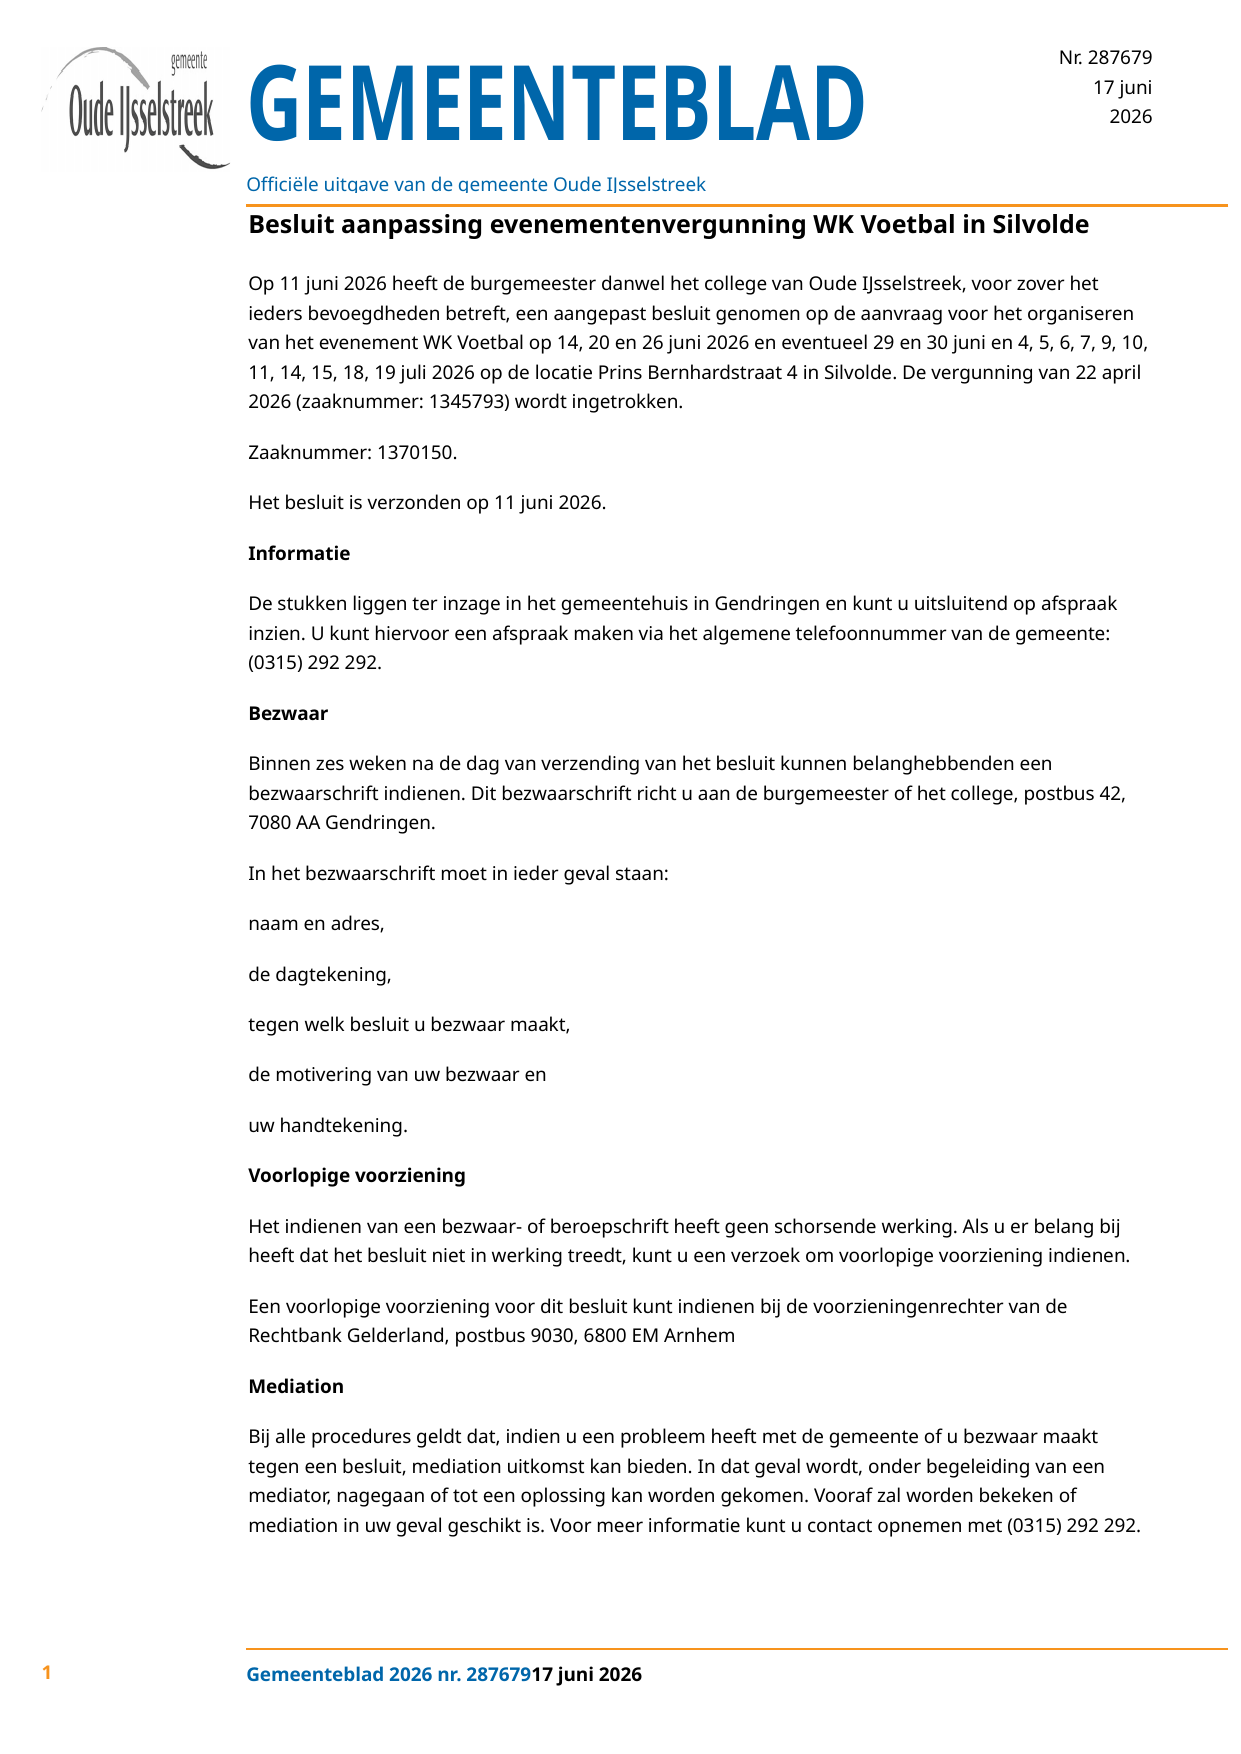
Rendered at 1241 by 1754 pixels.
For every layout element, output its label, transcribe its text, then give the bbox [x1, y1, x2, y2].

text naam en adres, [248, 910, 1152, 936]
text Voorlopige voorziening [248, 1162, 1152, 1188]
text Zaaknummer: 1370150. [248, 439, 1152, 465]
text Besluit aanpassing evenementenvergunning WK Voetbal in Silvolde [248, 207, 1152, 241]
text Informatie [248, 540, 1152, 566]
text Bij alle procedures geldt dat, indien u een probleem heeft met de gemeente of u bezwaar maakt tegen een besluit, mediation uitkomst kan bieden. In dat geval wordt, onder begeleiding van een mediator, nagegaan of tot een oplossing kan worden gekomen. Vooraf zal worden bekeken of mediation in uw geval geschikt is. Voor meer informatie kunt u contact opnemen met (0315) 292 292. [248, 1423, 1152, 1538]
text Bezwaar [248, 700, 1152, 726]
text Het besluit is verzonden op 11 juni 2026. [248, 489, 1152, 515]
text uw handtekening. [248, 1112, 1152, 1138]
text de motivering van uw bezwaar en [248, 1062, 1152, 1087]
text Mediation [248, 1373, 1152, 1398]
text Een voorlopige voorziening voor dit besluit kunt indienen bij de voorzieningenrechter van de Rechtbank Gelderland, postbus 9030, 6800 EM Arnhem [248, 1293, 1152, 1348]
text De stukken liggen ter inzage in het gemeentehuis in Gendringen en kunt u uitsluitend op afspraak inzien. U kunt hiervoor een afspraak maken via het algemene telefoonnummer van de gemeente: (0315) 292 292. [248, 590, 1152, 675]
text tegen welk besluit u bezwaar maakt, [248, 1011, 1152, 1037]
text Het indienen van een bezwaar- of beroepschrift heeft geen schorsende werking. Als u er belang bij heeft dat het besluit niet in werking treedt, kunt u een verzoek om voorlopige voorziening indienen. [248, 1213, 1152, 1268]
text In het bezwaarschrift moet in ieder geval staan: [248, 860, 1152, 886]
text de dagtekening, [248, 961, 1152, 986]
text Op 11 juni 2026 heeft de burgemeester danwel het college van Oude IJsselstreek, voor zover het ieders bevoegdheden betreft, een aangepast besluit genomen op de aanvraag voor het organiseren van het evenement WK Voetbal op 14, 20 en 26 juni 2026 en eventueel 29 en 30 juni en 4, 5, 6, 7, 9, 10, 11, 14, 15, 18, 19 juli 2026 op de locatie Prins Bernhardstraat 4 in Silvolde. De vergunning van 22 april 2026 (zaaknummer: 1345793) wordt ingetrokken. [248, 270, 1152, 414]
text Binnen zes weken na de dag van verzending van het besluit kunnen belanghebbenden een bezwaarschrift indienen. Dit bezwaarschrift richt u aan de burgemeester of het college, postbus 42, 7080 AA Gendringen. [248, 750, 1152, 835]
picture [41, 47, 231, 172]
